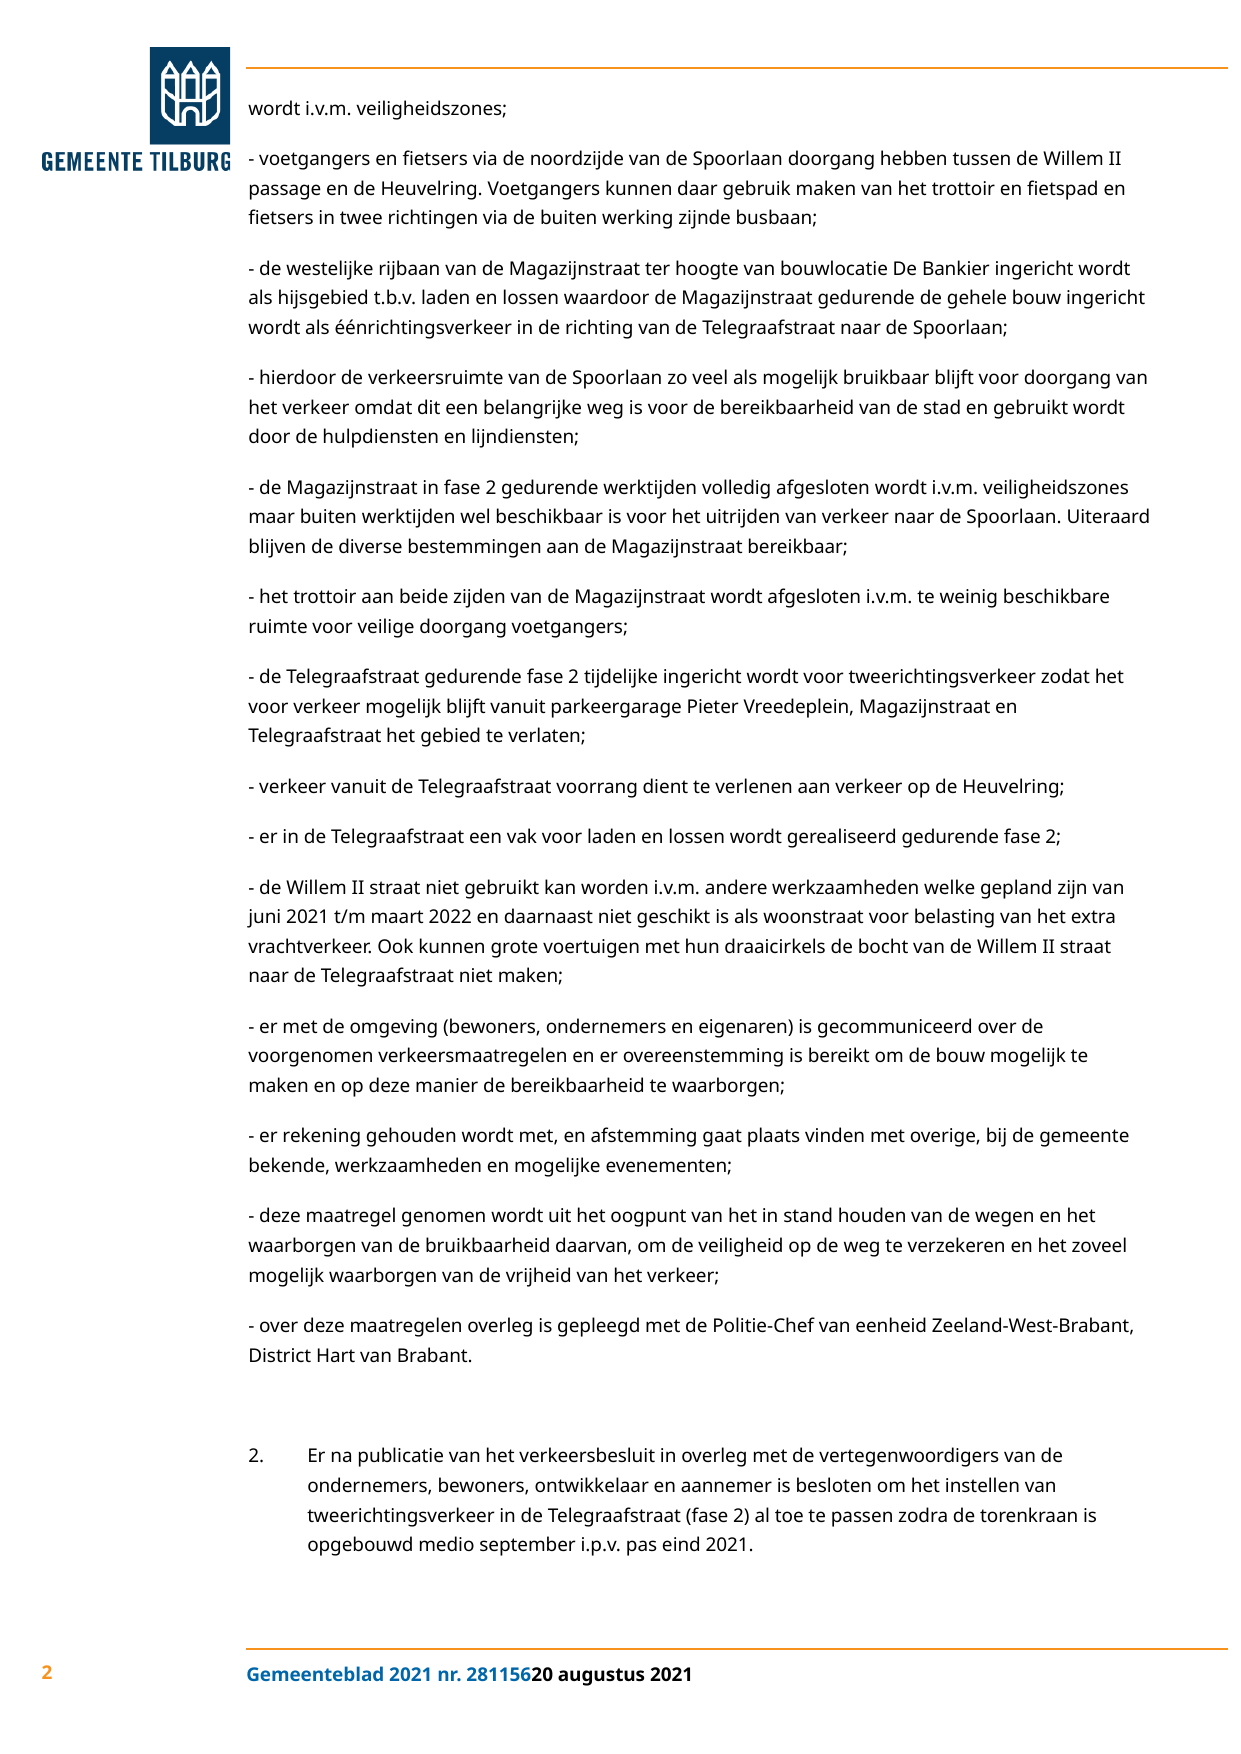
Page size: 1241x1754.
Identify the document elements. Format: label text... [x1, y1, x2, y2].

text - er in de Telegraafstraat een vak voor laden en lossen wordt gerealiseerd gedurende fase 2; [248, 823, 1152, 849]
text - de Telegraafstraat gedurende fase 2 tijdelijke ingericht wordt voor tweerichtingsverkeer zodat het voor verkeer mogelijk blijft vanuit parkeergarage Pieter Vreedeplein, Magazijnstraat en Telegraafstraat het gebied te verlaten; [248, 663, 1152, 748]
text - de Magazijnstraat in fase 2 gedurende werktijden volledig afgesloten wordt i.v.m. veiligheidszones maar buiten werktijden wel beschikbaar is voor het uitrijden van verkeer naar de Spoorlaan. Uiteraard blijven de diverse bestemmingen aan de Magazijnstraat bereikbaar; [248, 474, 1152, 559]
text - het trottoir aan beide zijden van de Magazijnstraat wordt afgesloten i.v.m. te weinig beschikbare ruimte voor veilige doorgang voetgangers; [248, 583, 1152, 639]
text - verkeer vanuit de Telegraafstraat voorrang dient te verlenen aan verkeer op de Heuvelring; [248, 773, 1152, 799]
text - er rekening gehouden wordt met, en afstemming gaat plaats vinden met overige, bij de gemeente bekende, werkzaamheden en mogelijke evenementen; [248, 1123, 1152, 1178]
text - er met de omgeving (bewoners, ondernemers en eigenaren) is gecommuniceerd over de voorgenomen verkeersmaatregelen en er overeenstemming is bereikt om de bouw mogelijk te maken en op deze manier de bereikbaarheid te waarborgen; [248, 1013, 1152, 1098]
text - voetgangers en fietsers via de noordzijde van de Spoorlaan doorgang hebben tussen de Willem II passage en de Heuvelring. Voetgangers kunnen daar gebruik maken van het trottoir en fietspad en fietsers in twee richtingen via de buiten werking zijnde busbaan; [248, 145, 1152, 230]
text - hierdoor de verkeersruimte van de Spoorlaan zo veel als mogelijk bruikbaar blijft voor doorgang van het verkeer omdat dit een belangrijke weg is voor de bereikbaarheid van de stad en gebruikt wordt door de hulpdiensten en lijndiensten; [248, 364, 1152, 449]
text - de Willem II straat niet gebruikt kan worden i.v.m. andere werkzaamheden welke gepland zijn van juni 2021 t/m maart 2022 en daarnaast niet geschikt is als woonstraat voor belasting van het extra vrachtverkeer. Ook kunnen grote voertuigen met hun draaicirkels de bocht van de Willem II straat naar de Telegraafstraat niet maken; [248, 874, 1152, 988]
picture [41, 47, 231, 172]
text - over deze maatregelen overleg is gepleegd met de Politie-Chef van eenheid Zeeland-West-Brabant, District Hart van Brabant. [248, 1312, 1152, 1368]
text - de westelijke rijbaan van de Magazijnstraat ter hoogte van bouwlocatie De Bankier ingericht wordt als hijsgebied t.b.v. laden en lossen waardoor de Magazijnstraat gedurende de gehele bouw ingericht wordt als éénrichtingsverkeer in de richting van de Telegraafstraat naar de Spoorlaan; [248, 255, 1152, 340]
list Er na publicatie van het verkeersbesluit in overleg met de vertegenwoordigers van de ondernemers, bewoners, ontwikkelaar en aannemer is besloten om het instellen van tweerichtingsverkeer in de Telegraafstraat (fase 2) al toe te passen zodra de torenkraan is opgebouwd medio september i.p.v. pas eind 2021. [248, 1443, 1152, 1557]
text - deze maatregel genomen wordt uit het oogpunt van het in stand houden van de wegen en het waarborgen van de bruikbaarheid daarvan, om de veiligheid op de weg te verzekeren en het zoveel mogelijk waarborgen van de vrijheid van het verkeer; [248, 1203, 1152, 1288]
text wordt i.v.m. veiligheidszones; [248, 95, 1152, 121]
